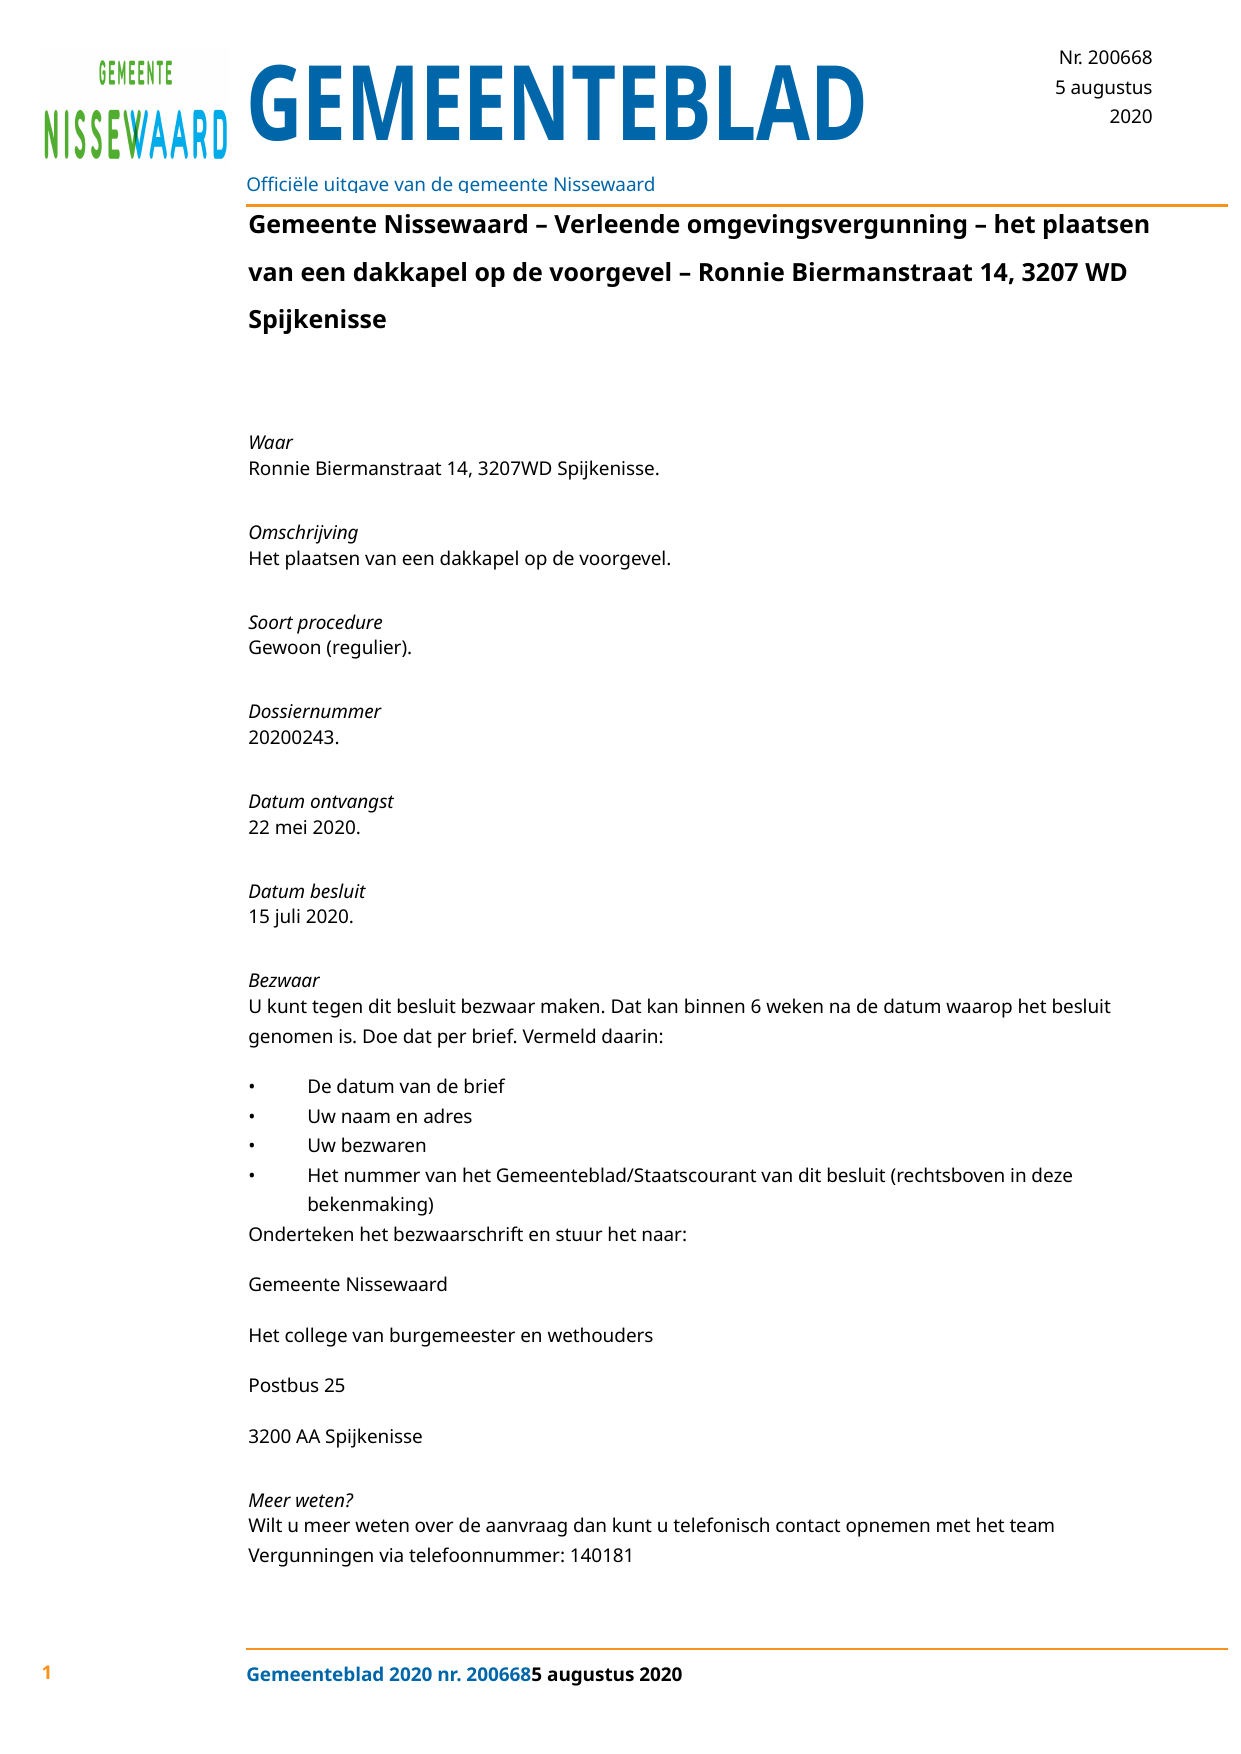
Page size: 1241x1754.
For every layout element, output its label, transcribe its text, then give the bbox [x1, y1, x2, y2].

text Bezwaar [248, 968, 1152, 993]
text Gewoon (regulier). [248, 634, 1152, 660]
text Soort procedure [248, 609, 1152, 634]
text 20200243. [248, 724, 1152, 750]
text Gemeente Nissewaard [248, 1272, 1152, 1297]
text Postbus 25 [248, 1372, 1152, 1398]
list De datum van de brief [248, 1073, 1152, 1099]
text Wilt u meer weten over de aanvraag dan kunt u telefonisch contact opnemen met het team Vergunningen via telefoonnummer: 140181 [248, 1513, 1152, 1568]
text Het college van burgemeester en wethouders [248, 1322, 1152, 1348]
text U kunt tegen dit besluit bezwaar maken. Dat kan binnen 6 weken na de datum waarop het besluit genomen is. Doe dat per brief. Vermeld daarin: [248, 993, 1152, 1049]
list Uw naam en adres [248, 1103, 1152, 1129]
text 3200 AA Spijkenisse [248, 1423, 1152, 1449]
text Omschrijving [248, 519, 1152, 545]
text Dossiernummer [248, 698, 1152, 724]
text Waar [248, 429, 1152, 455]
text Gemeente Nissewaard – Verleende omgevingsvergunning – het plaatsen van een dakkapel op de voorgevel – Ronnie Biermanstraat 14, 3207 WD Spijkenisse [248, 207, 1152, 336]
text Onderteken het bezwaarschrift en stuur het naar: [248, 1221, 1152, 1247]
text Datum besluit [248, 878, 1152, 904]
text Ronnie Biermanstraat 14, 3207WD Spijkenisse. [248, 455, 1152, 481]
text Meer weten? [248, 1487, 1152, 1513]
text Het plaatsen van een dakkapel op de voorgevel. [248, 545, 1152, 571]
list Het nummer van het Gemeenteblad/Staatscourant van dit besluit (rechtsboven in deze bekenmaking) [248, 1162, 1152, 1217]
text 22 mei 2020. [248, 814, 1152, 840]
text Datum ontvangst [248, 788, 1152, 814]
list Uw bezwaren [248, 1132, 1152, 1158]
picture [41, 47, 231, 172]
text 15 juli 2020. [248, 904, 1152, 929]
